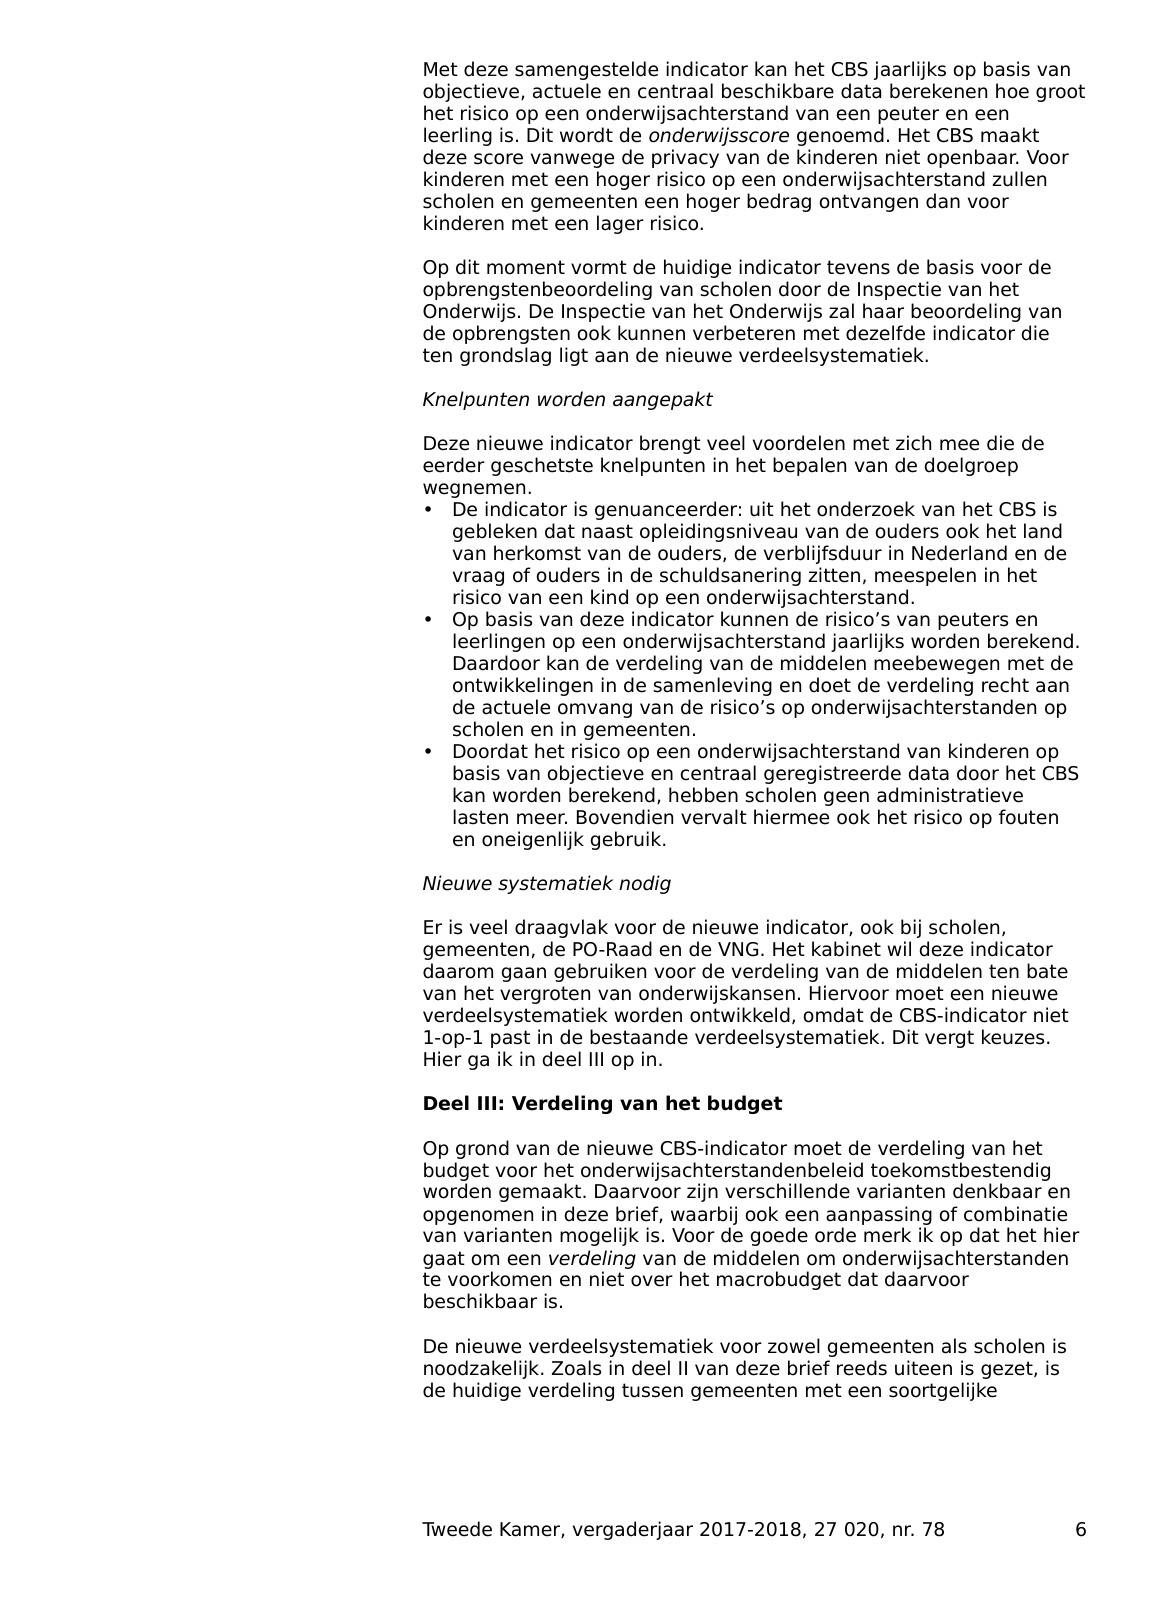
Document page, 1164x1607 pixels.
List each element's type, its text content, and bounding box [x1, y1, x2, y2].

text • Doordat het risico op een onderwijsachterstand van kinderen op basis van objectieve en centraal geregistreerde data door het CBS kan worden berekend, hebben scholen geen administratieve lasten meer. Bovendien vervalt hiermee ook het risico op fouten en oneigenlijk gebruik. [422, 741, 1087, 851]
text Op dit moment vormt de huidige indicator tevens de basis voor de opbrengstenbeoordeling van scholen door de Inspectie van het Onderwijs. De Inspectie van het Onderwijs zal haar beoordeling van de opbrengsten ook kunnen verbeteren met dezelfde indicator die ten grondslag ligt aan de nieuwe verdeelsystematiek. [422, 257, 1087, 367]
text Deze nieuwe indicator brengt veel voordelen met zich mee die de eerder geschetste knelpunten in het bepalen van de doelgroep wegnemen. [422, 433, 1087, 499]
subtitle Deel III: Verdeling van het budget [422, 1093, 1087, 1115]
text Op grond van de nieuwe CBS-indicator moet de verdeling van het budget voor het onderwijsachterstandenbeleid toekomstbestendig worden gemaakt. Daarvoor zijn verschillende varianten denkbaar en opgenomen in deze brief, waarbij ook een aanpassing of combinatie van varianten mogelijk is. Voor de goede orde merk ik op dat het hier gaat om een verdeling van de middelen om onderwijsachterstanden te voorkomen en niet over het macrobudget dat daarvoor beschikbaar is. [422, 1137, 1087, 1313]
text Met deze samengestelde indicator kan het CBS jaarlijks op basis van objectieve, actuele en centraal beschikbare data berekenen hoe groot het risico op een onderwijsachterstand van een peuter en een leerling is. Dit wordt de onderwijsscore genoemd. Het CBS maakt deze score vanwege de privacy van de kinderen niet openbaar. Voor kinderen met een hoger risico op een onderwijsachterstand zullen scholen en gemeenten een hoger bedrag ontvangen dan voor kinderen met een lager risico. [422, 59, 1087, 235]
text • De indicator is genuanceerder: uit het onderzoek van het CBS is gebleken dat naast opleidingsniveau van de ouders ook het land van herkomst van de ouders, de verblijfsduur in Nederland en de vraag of ouders in de schuldsanering zitten, meespelen in het risico van een kind op een onderwijsachterstand. [422, 499, 1087, 609]
text • Op basis van deze indicator kunnen de risico’s van peuters en leerlingen op een onderwijsachterstand jaarlijks worden berekend. Daardoor kan de verdeling van de middelen meebewegen met de ontwikkelingen in de samenleving en doet de verdeling recht aan de actuele omvang van de risico’s op onderwijsachterstanden op scholen en in gemeenten. [422, 609, 1087, 741]
subtitle Nieuwe systematiek nodig [422, 873, 1087, 895]
subtitle Knelpunten worden aangepakt [422, 389, 1087, 411]
text De nieuwe verdeelsystematiek voor zowel gemeenten als scholen is noodzakelijk. Zoals in deel II van deze brief reeds uiteen is gezet, is de huidige verdeling tussen gemeenten met een soortgelijke [422, 1336, 1087, 1401]
text Er is veel draagvlak voor de nieuwe indicator, ook bij scholen, gemeenten, de PO-Raad en de VNG. Het kabinet wil deze indicator daarom gaan gebruiken voor de verdeling van de middelen ten bate van het vergroten van onderwijskansen. Hiervoor moet een nieuwe verdeelsystematiek worden ontwikkeld, omdat de CBS-indicator niet 1-op-1 past in de bestaande verdeelsystematiek. Dit vergt keuzes. Hier ga ik in deel III op in. [422, 917, 1087, 1071]
